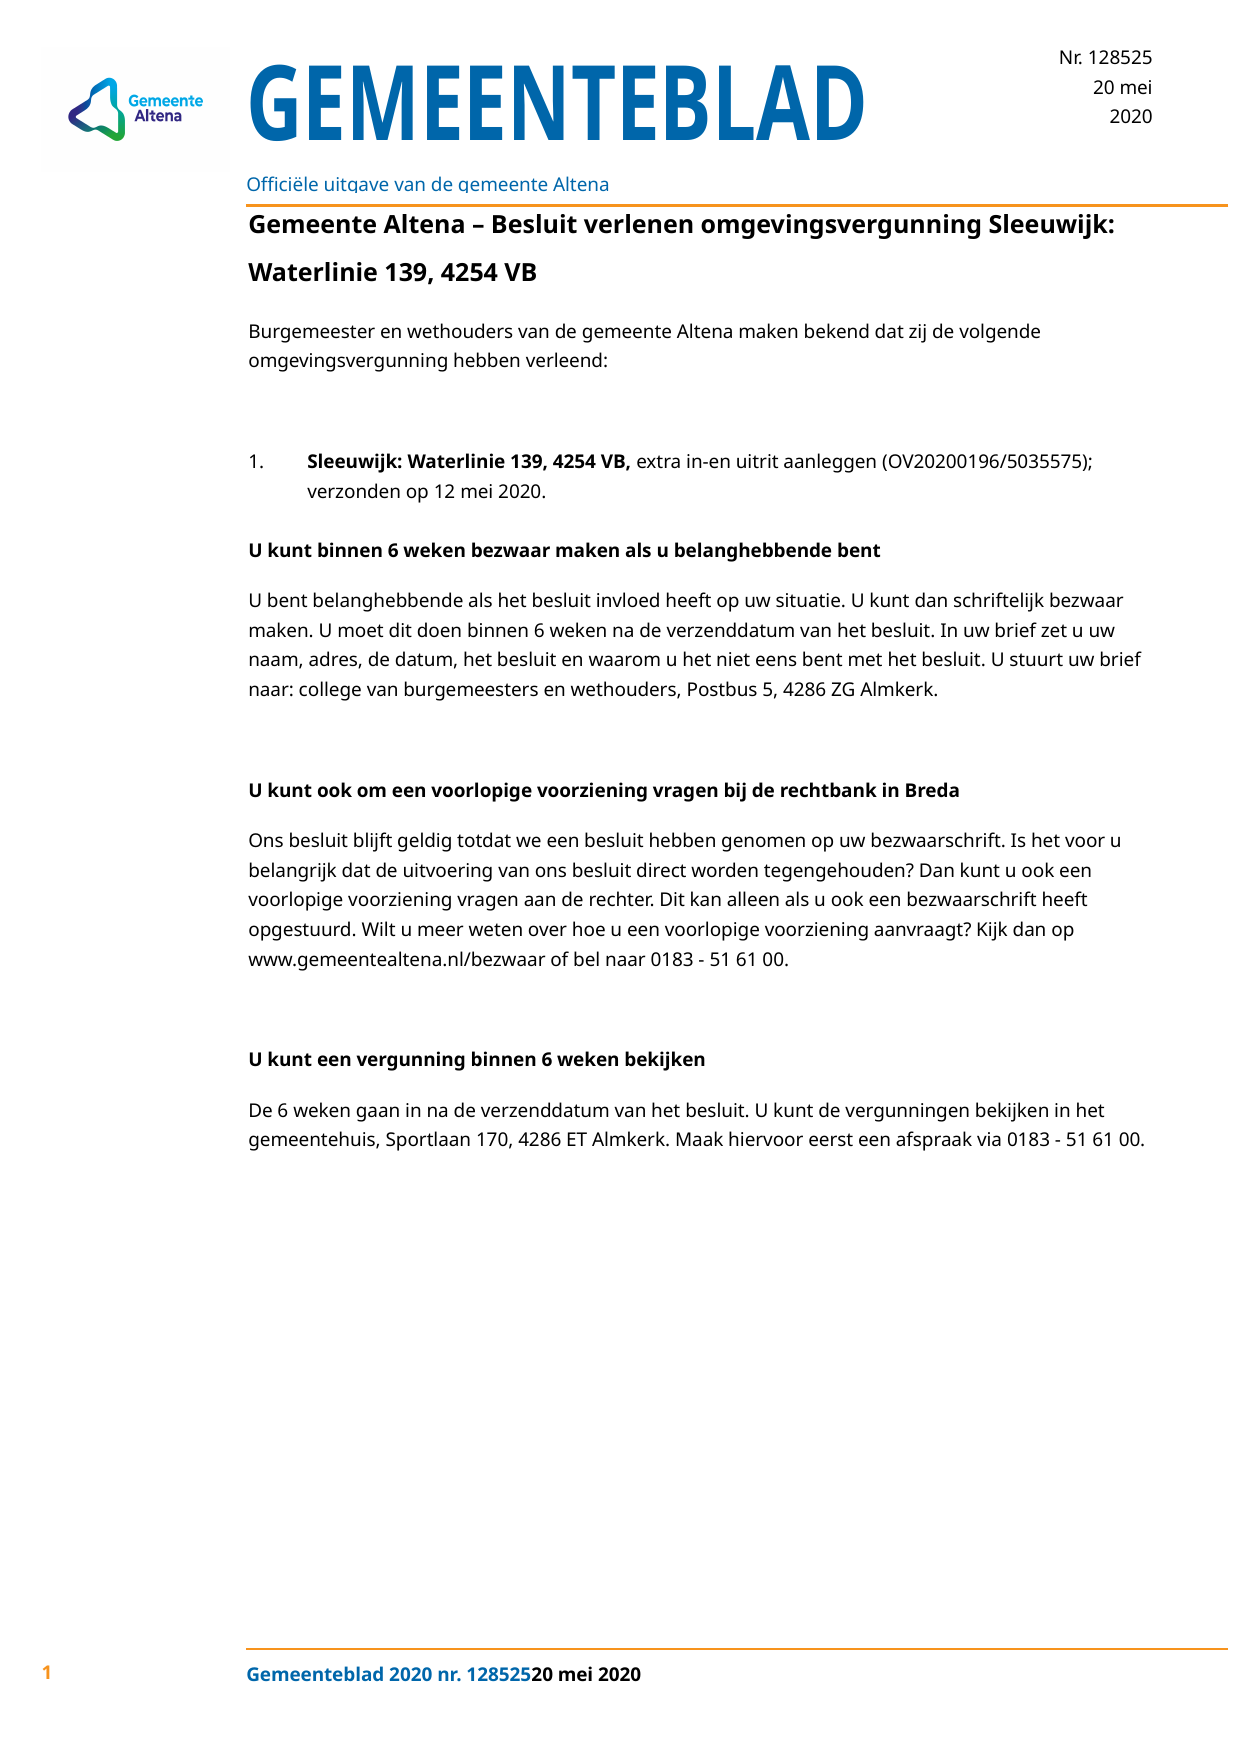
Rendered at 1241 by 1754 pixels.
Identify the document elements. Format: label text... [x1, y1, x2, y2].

text U kunt een vergunning binnen 6 weken bekijken [248, 1047, 1152, 1072]
text U kunt binnen 6 weken bezwaar maken als u belanghebbende bent [248, 537, 1152, 563]
text U bent belanghebbende als het besluit invloed heeft op uw situatie. U kunt dan schriftelijk bezwaar maken. U moet dit doen binnen 6 weken na de verzenddatum van het besluit. In uw brief zet u uw naam, adres, de datum, het besluit en waarom u het niet eens bent met het besluit. U stuurt uw brief naar: college van burgemeesters en wethouders, Postbus 5, 4286 ZG Almkerk. [248, 587, 1152, 702]
list Sleeuwijk: Waterlinie 139, 4254 VB, extra in-en uitrit aanleggen (OV20200196/5035575); verzonden op 12 mei 2020. [248, 448, 1152, 504]
picture [41, 47, 231, 172]
text Burgemeester en wethouders van de gemeente Altena maken bekend dat zij de volgende omgevingsvergunning hebben verleend: [248, 318, 1152, 373]
text Ons besluit blijft geldig totdat we een besluit hebben genomen op uw bezwaarschrift. Is het voor u belangrijk dat de uitvoering van ons besluit direct worden tegengehouden? Dan kunt u ook een voorlopige voorziening vragen aan de rechter. Dit kan alleen als u ook een bezwaarschrift heeft opgestuurd. Wilt u meer weten over hoe u een voorlopige voorziening aanvraagt? Kijk dan op www.gemeentealtena.nl/bezwaar of bel naar 0183 - 51 61 00. [248, 827, 1152, 972]
text De 6 weken gaan in na de verzenddatum van het besluit. U kunt de vergunningen bekijken in het gemeentehuis, Sportlaan 170, 4286 ET Almkerk. Maak hiervoor eerst een afspraak via 0183 - 51 61 00. [248, 1097, 1152, 1152]
text U kunt ook om een voorlopige voorziening vragen bij de rechtbank in Breda [248, 777, 1152, 803]
text Gemeente Altena – Besluit verlenen omgevingsvergunning Sleeuwijk: Waterlinie 139, 4254 VB [248, 207, 1152, 288]
